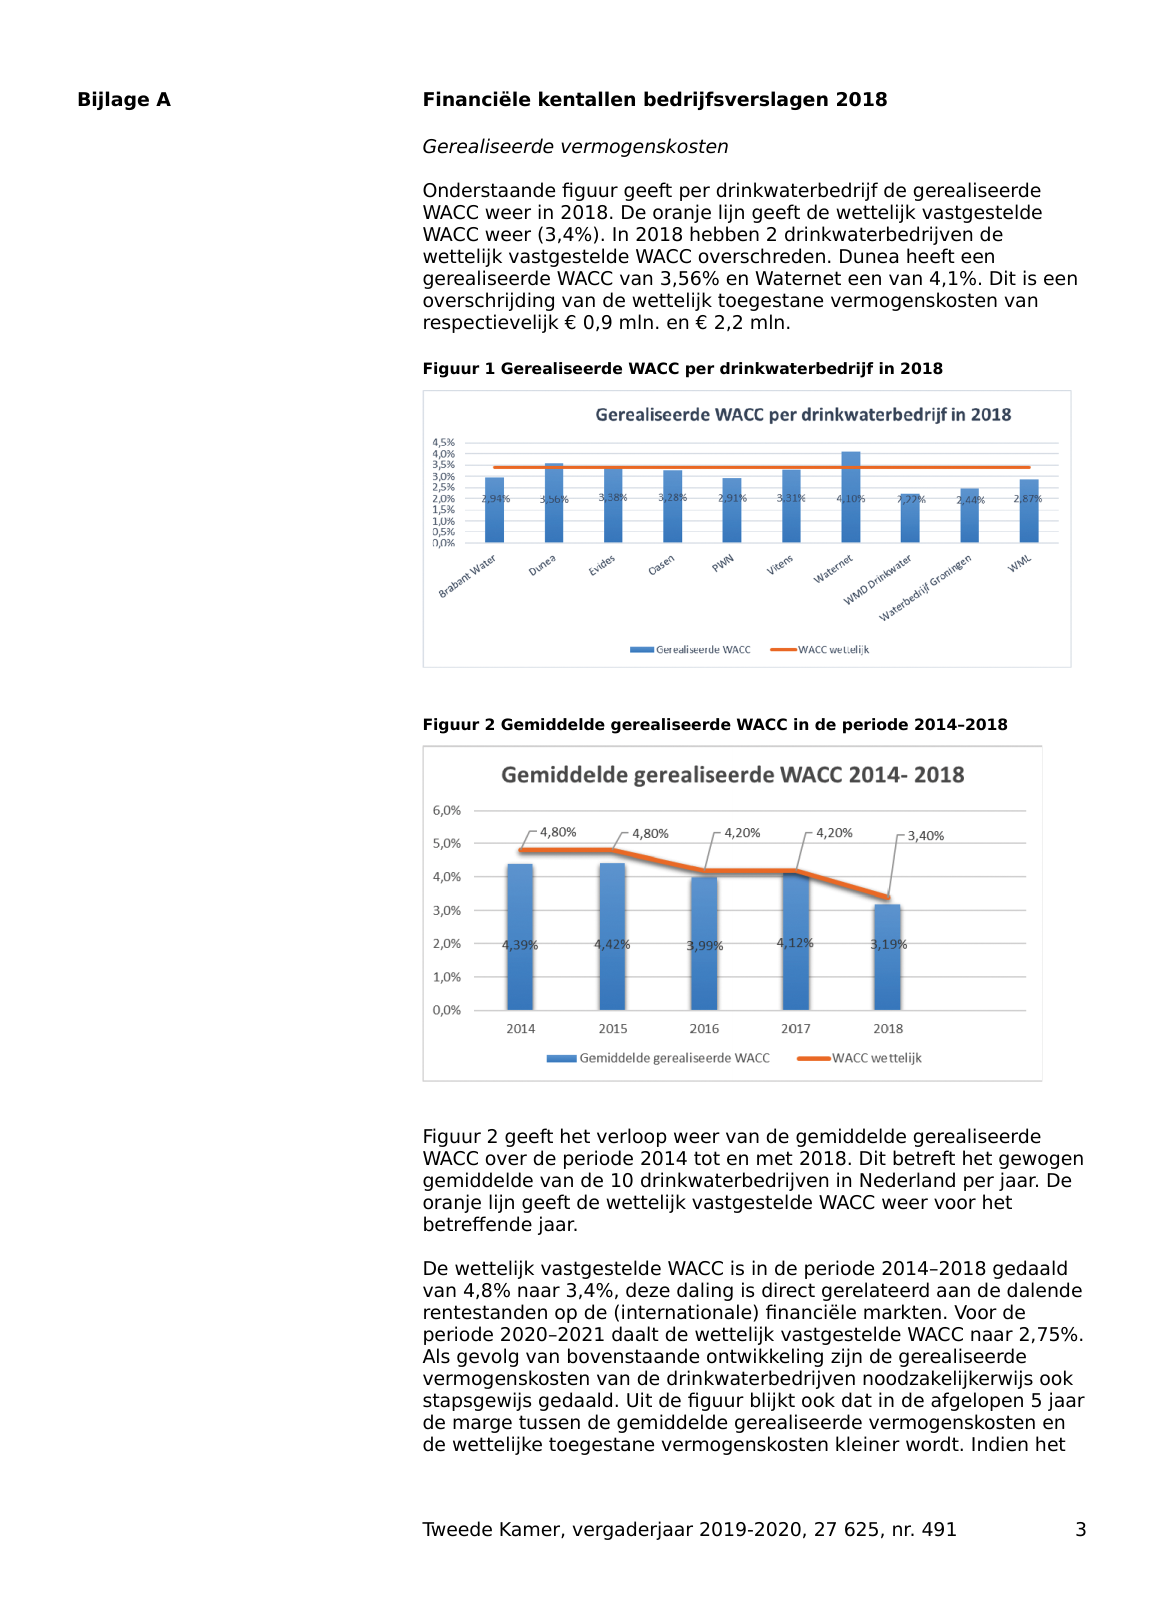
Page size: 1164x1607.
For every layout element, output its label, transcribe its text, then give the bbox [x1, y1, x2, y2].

picture [422, 745, 1043, 1082]
subtitle Bijlage A Financiële kentallen bedrijfsverslagen 2018 [77, 89, 1087, 111]
picture [422, 390, 1072, 668]
text Figuur 2 Gemiddelde gerealiseerde WACC in de periode 2014–2018 [422, 716, 1042, 734]
text Onderstaande figuur geeft per drinkwaterbedrijf de gerealiseerde WACC weer in 2018. De oranje lijn geeft de wettelijk vastgestelde WACC weer (3,4%). In 2018 hebben 2 drinkwaterbedrijven de wettelijk vastgestelde WACC overschreden. Dunea heeft een gerealiseerde WACC van 3,56% en Waternet een van 4,1%. Dit is een overschrijding van de wettelijk toegestane vermogenskosten van respectievelijk € 0,9 mln. en € 2,2 mln. [422, 180, 1087, 334]
text Als gevolg van bovenstaande ontwikkeling zijn de gerealiseerde vermogenskosten van de drinkwaterbedrijven noodzakelijkerwijs ook stapsgewijs gedaald. Uit de figuur blijkt ook dat in de afgelopen 5 jaar de marge tussen de gemiddelde gerealiseerde vermogenskosten en de wettelijke toegestane vermogenskosten kleiner wordt. Indien het [422, 1346, 1087, 1456]
text Figuur 1 Gerealiseerde WACC per drinkwaterbedrijf in 2018 [422, 360, 1072, 378]
subtitle Gerealiseerde vermogenskosten [422, 136, 1087, 158]
text De wettelijk vastgestelde WACC is in de periode 2014–2018 gedaald van 4,8% naar 3,4%, deze daling is direct gerelateerd aan de dalende rentestanden op de (internationale) financiële markten. Voor de periode 2020–2021 daalt de wettelijk vastgestelde WACC naar 2,75%. [422, 1258, 1087, 1346]
text Figuur 2 geeft het verloop weer van de gemiddelde gerealiseerde WACC over de periode 2014 tot en met 2018. Dit betreft het gewogen gemiddelde van de 10 drinkwaterbedrijven in Nederland per jaar. De oranje lijn geeft de wettelijk vastgestelde WACC weer voor het betreffende jaar. [422, 1126, 1087, 1236]
